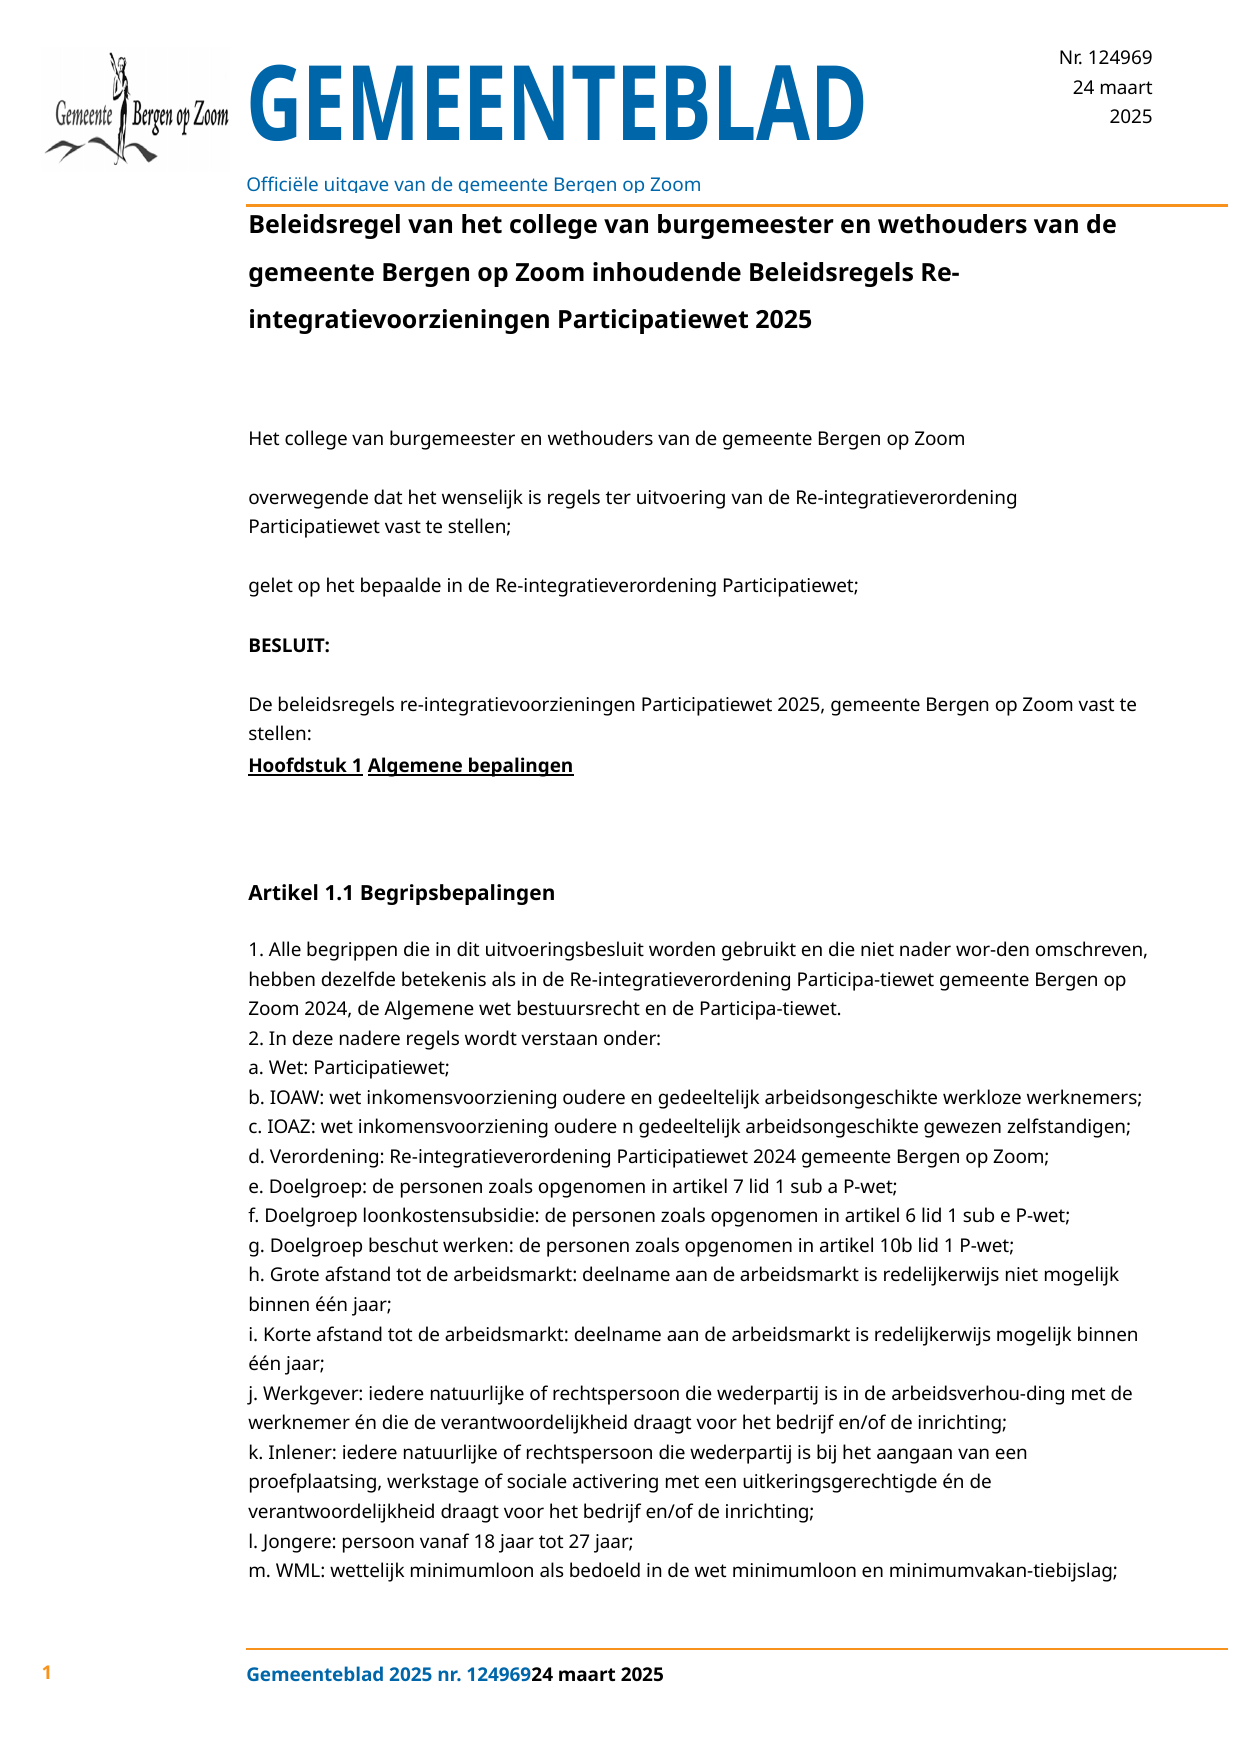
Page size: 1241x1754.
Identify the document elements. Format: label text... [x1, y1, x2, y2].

picture [41, 47, 231, 172]
text l. Jongere: persoon vanaf 18 jaar tot 27 jaar; [248, 1528, 1152, 1554]
text 1. Alle begrippen die in dit uitvoeringsbesluit worden gebruikt en die niet nader wor-den omschreven, hebben dezelfde betekenis als in de Re-integratieverordening Participa-tiewet gemeente Bergen op Zoom 2024, de Algemene wet bestuursrecht en de Participa-tiewet. [248, 936, 1152, 1021]
text j. Werkgever: iedere natuurlijke of rechtspersoon die wederpartij is in de arbeidsverhou-ding met de werknemer én die de verantwoordelijkheid draagt voor het bedrijf en/of de inrichting; [248, 1380, 1152, 1435]
text k. Inlener: iedere natuurlijke of rechtspersoon die wederpartij is bij het aangaan van een proefplaatsing, werkstage of sociale activering met een uitkeringsgerechtigde én de verantwoordelijkheid draagt voor het bedrijf en/of de inrichting; [248, 1439, 1152, 1524]
text De beleidsregels re-integratievoorzieningen Participatiewet 2025, gemeente Bergen op Zoom vast te stellen: [248, 691, 1152, 746]
text b. IOAW: wet inkomensvoorziening oudere en gedeeltelijk arbeidsongeschikte werkloze werknemers; [248, 1084, 1152, 1110]
text e. Doelgroep: de personen zoals opgenomen in artikel 7 lid 1 sub a P-wet; [248, 1173, 1152, 1199]
text 2. In deze nadere regels wordt verstaan onder: [248, 1025, 1152, 1051]
text BESLUIT: [248, 632, 1152, 657]
text a. Wet: Participatiewet; [248, 1054, 1152, 1080]
text Hoofdstuk 1 Algemene bepalingen [248, 750, 1152, 778]
text gelet op het bepaalde in de Re-integratieverordening Participatiewet; [248, 573, 1152, 598]
text Beleidsregel van het college van burgemeester en wethouders van de gemeente Bergen op Zoom inhoudende Beleidsregels Re-integratievoorzieningen Participatiewet 2025 [248, 207, 1152, 336]
text g. Doelgroep beschut werken: de personen zoals opgenomen in artikel 10b lid 1 P-wet; [248, 1232, 1152, 1258]
text Het college van burgemeester en wethouders van de gemeente Bergen op Zoom [248, 425, 1152, 450]
text h. Grote afstand tot de arbeidsmarkt: deelname aan de arbeidsmarkt is redelijkerwijs niet mogelijk binnen één jaar; [248, 1262, 1152, 1317]
text f. Doelgroep loonkostensubsidie: de personen zoals opgenomen in artikel 6 lid 1 sub e P-wet; [248, 1202, 1152, 1228]
text Artikel 1.1 Begripsbepalingen [248, 878, 1152, 907]
text c. IOAZ: wet inkomensvoorziening oudere n gedeeltelijk arbeidsongeschikte gewezen zelfstandigen; [248, 1114, 1152, 1139]
text overwegende dat het wenselijk is regels ter uitvoering van de Re-integratieverordening Participatiewet vast te stellen; [248, 484, 1152, 539]
text d. Verordening: Re-integratieverordening Participatiewet 2024 gemeente Bergen op Zoom; [248, 1143, 1152, 1169]
text m. WML: wettelijk minimumloon als bedoeld in de wet minimumloon en minimumvakan-tiebijslag; [248, 1557, 1152, 1583]
text i. Korte afstand tot de arbeidsmarkt: deelname aan de arbeidsmarkt is redelijkerwijs mogelijk binnen één jaar; [248, 1321, 1152, 1376]
